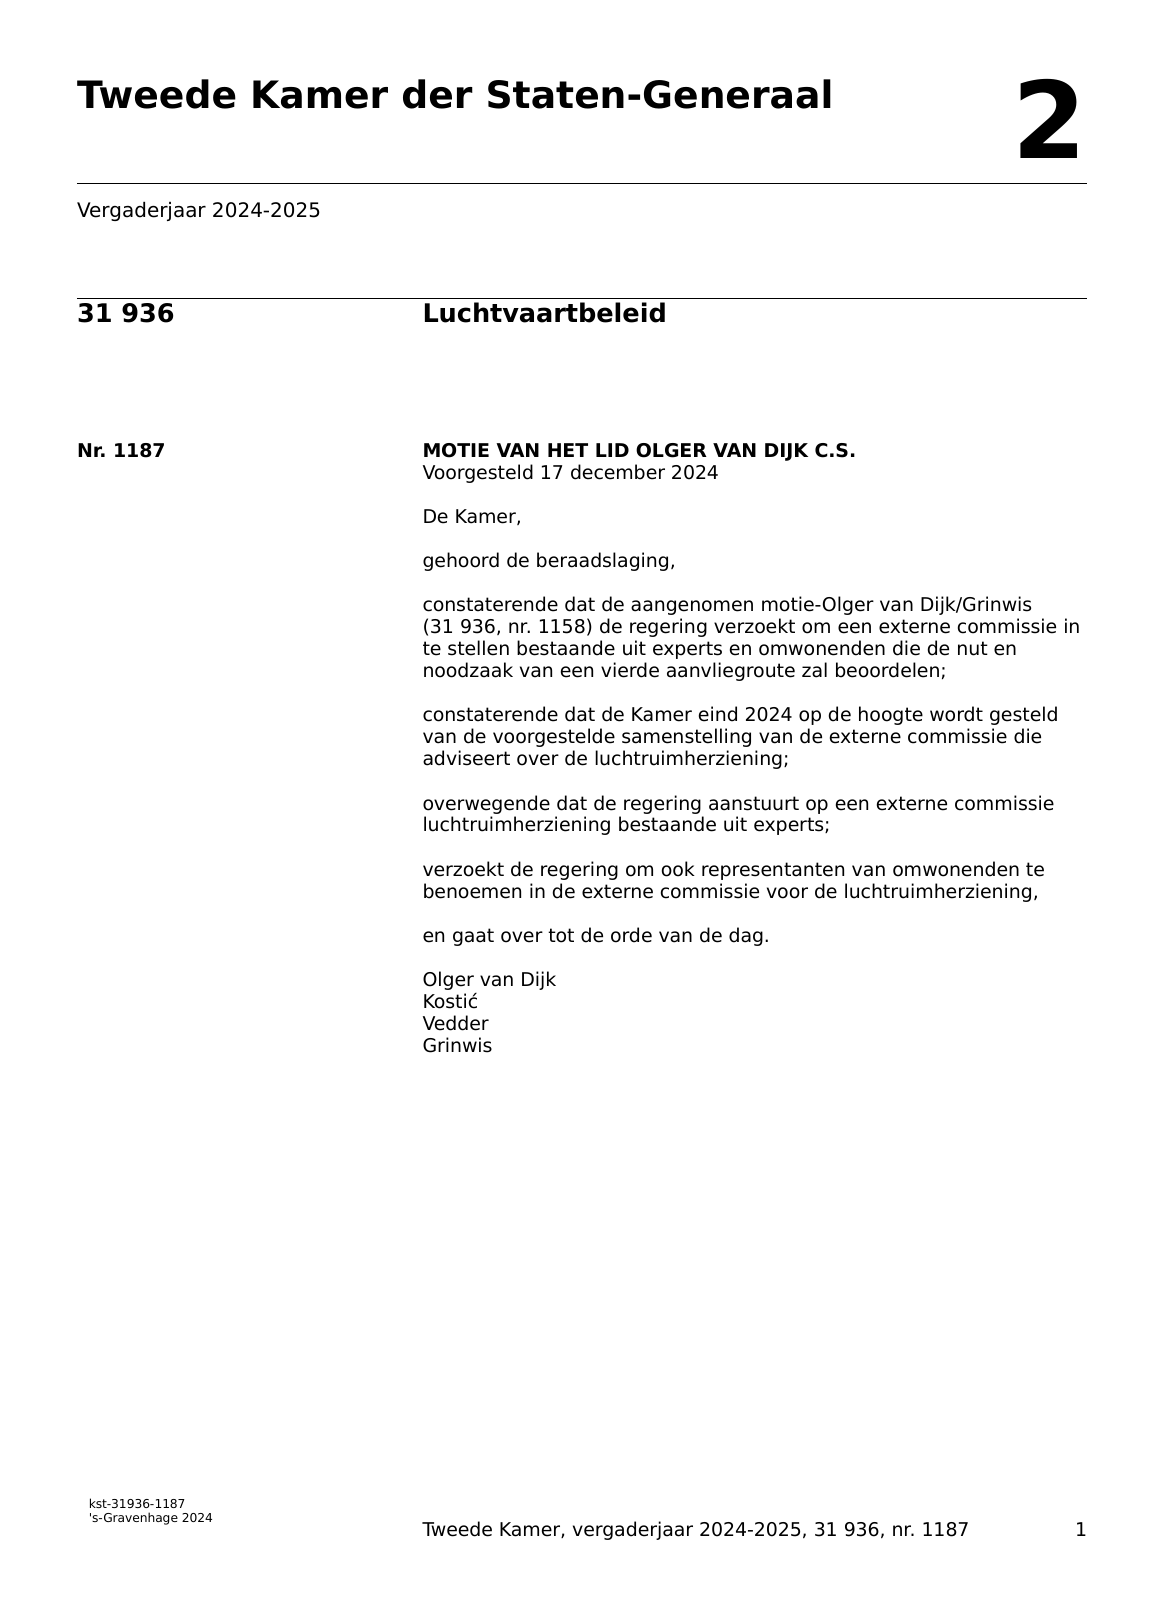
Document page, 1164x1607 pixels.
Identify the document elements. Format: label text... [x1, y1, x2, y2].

text Kostić [422, 991, 1087, 1013]
text constaterende dat de aangenomen motie-Olger van Dijk/Grinwis (31 936, nr. 1158) de regering verzoekt om een externe commissie in te stellen bestaande uit experts en omwonenden die de nut en noodzaak van een vierde aanvliegroute zal beoordelen; [422, 594, 1087, 682]
text Olger van Dijk [422, 969, 1087, 991]
text gehoord de beraadslaging, [422, 550, 1087, 572]
subtitle 31 936 Luchtvaartbeleid [77, 299, 1087, 329]
subtitle Nr. 1187 MOTIE VAN HET LID OLGER VAN DIJK C.S. [77, 440, 1087, 462]
table_cell Vergaderjaar 2024-2025 [77, 184, 1087, 298]
text constaterende dat de Kamer eind 2024 op de hoogte wordt gesteld van de voorgestelde samenstelling van de externe commissie die adviseert over de luchtruimherziening; [422, 704, 1087, 770]
text kst-31936-1187 [88, 1497, 323, 1511]
table_header Tweede Kamer der Staten-Generaal [77, 59, 886, 183]
table_header 2 [886, 59, 1087, 183]
text en gaat over tot de orde van de dag. [422, 925, 1087, 947]
text overwegende dat de regering aanstuurt op een externe commissie luchtruimherziening bestaande uit experts; [422, 792, 1087, 836]
text verzoekt de regering om ook representanten van omwonenden te benoemen in de externe commissie voor de luchtruimherziening, [422, 858, 1087, 902]
text De Kamer, [422, 506, 1087, 528]
text Grinwis [422, 1035, 1087, 1057]
text 's-Gravenhage 2024 [88, 1511, 323, 1525]
text Voorgesteld 17 december 2024 [422, 462, 1087, 484]
text Vedder [422, 1013, 1087, 1035]
